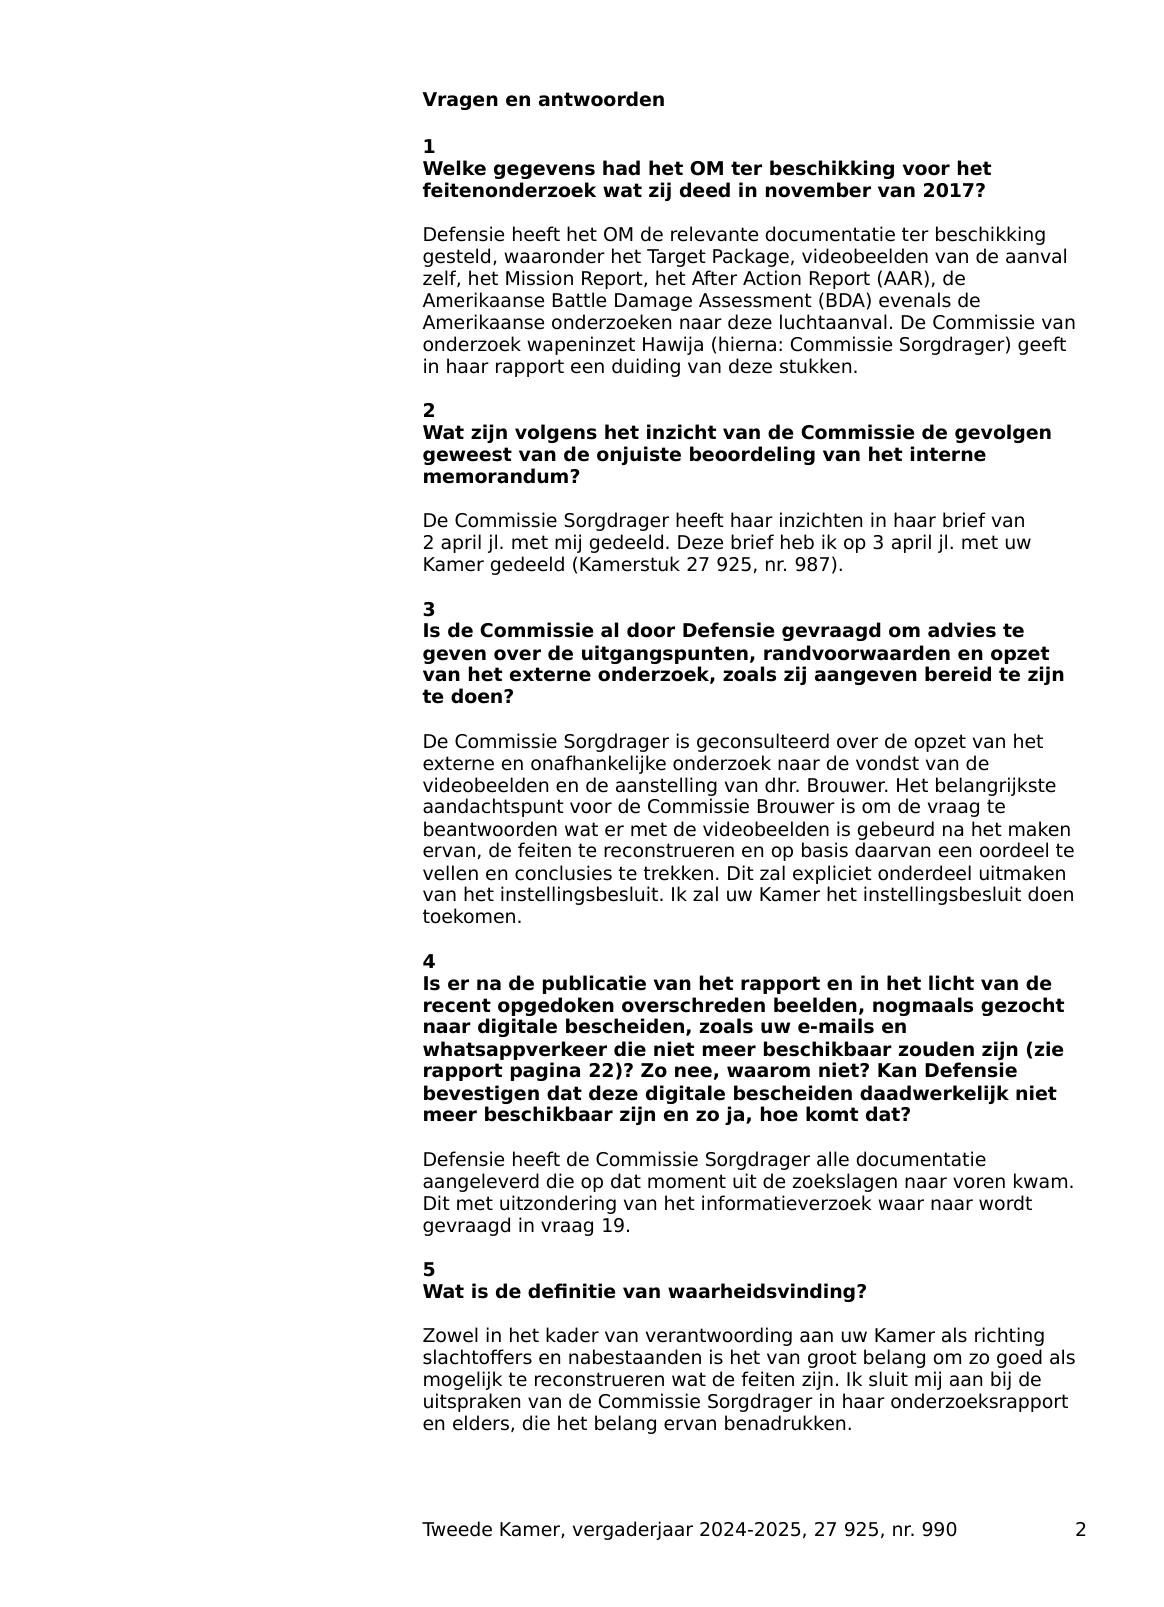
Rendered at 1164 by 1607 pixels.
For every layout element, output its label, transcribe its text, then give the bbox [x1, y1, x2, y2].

text 5 [422, 1259, 1087, 1281]
subtitle Vragen en antwoorden [422, 89, 1087, 111]
text Wat zijn volgens het inzicht van de Commissie de gevolgen geweest van de onjuiste beoordeling van het interne memorandum? [422, 422, 1087, 488]
text Zowel in het kader van verantwoording aan uw Kamer als richting slachtoffers en nabestaanden is het van groot belang om zo goed als mogelijk te reconstrueren wat de feiten zijn. Ik sluit mij aan bij de uitspraken van de Commissie Sorgdrager in haar onderzoeksrapport en elders, die het belang ervan benadrukken. [422, 1325, 1087, 1435]
text Defensie heeft de Commissie Sorgdrager alle documentatie aangeleverd die op dat moment uit de zoekslagen naar voren kwam. Dit met uitzondering van het informatieverzoek waar naar wordt gevraagd in vraag 19. [422, 1148, 1087, 1236]
text Defensie heeft het OM de relevante documentatie ter beschikking gesteld, waaronder het Target Package, videobeelden van de aanval zelf, het Mission Report, het After Action Report (AAR), de Amerikaanse Battle Damage Assessment (BDA) evenals de Amerikaanse onderzoeken naar deze luchtaanval. De Commissie van onderzoek wapeninzet Hawija (hierna: Commissie Sorgdrager) geeft in haar rapport een duiding van deze stukken. [422, 224, 1087, 378]
text 2 [422, 400, 1087, 422]
text De Commissie Sorgdrager heeft haar inzichten in haar brief van 2 april jl. met mij gedeeld. Deze brief heb ik op 3 april jl. met uw Kamer gedeeld (Kamerstuk 27 925, nr. 987). [422, 510, 1087, 576]
text De Commissie Sorgdrager is geconsulteerd over de opzet van het externe en onafhankelijke onderzoek naar de vondst van de videobeelden en de aanstelling van dhr. Brouwer. Het belangrijkste aandachtspunt voor de Commissie Brouwer is om de vraag te beantwoorden wat er met de videobeelden is gebeurd na het maken ervan, de feiten te reconstrueren en op basis daarvan een oordeel te vellen en conclusies te trekken. Dit zal expliciet onderdeel uitmaken van het instellingsbesluit. Ik zal uw Kamer het instellingsbesluit doen toekomen. [422, 731, 1087, 928]
text 3 [422, 598, 1087, 620]
text Is de Commissie al door Defensie gevraagd om advies te geven over de uitgangspunten, randvoorwaarden en opzet van het externe onderzoek, zoals zij aangeven bereid te zijn te doen? [422, 620, 1087, 708]
text Welke gegevens had het OM ter beschikking voor het feitenonderzoek wat zij deed in november van 2017? [422, 158, 1087, 202]
text Wat is de definitie van waarheidsvinding? [422, 1281, 1087, 1303]
text 1 [422, 136, 1087, 158]
text Is er na de publicatie van het rapport en in het licht van de recent opgedoken overschreden beelden, nogmaals gezocht naar digitale bescheiden, zoals uw e-mails en whatsappverkeer die niet meer beschikbaar zouden zijn (zie rapport pagina 22)? Zo nee, waarom niet? Kan Defensie bevestigen dat deze digitale bescheiden daadwerkelijk niet meer beschikbaar zijn en zo ja, hoe komt dat? [422, 972, 1087, 1126]
text 4 [422, 951, 1087, 972]
